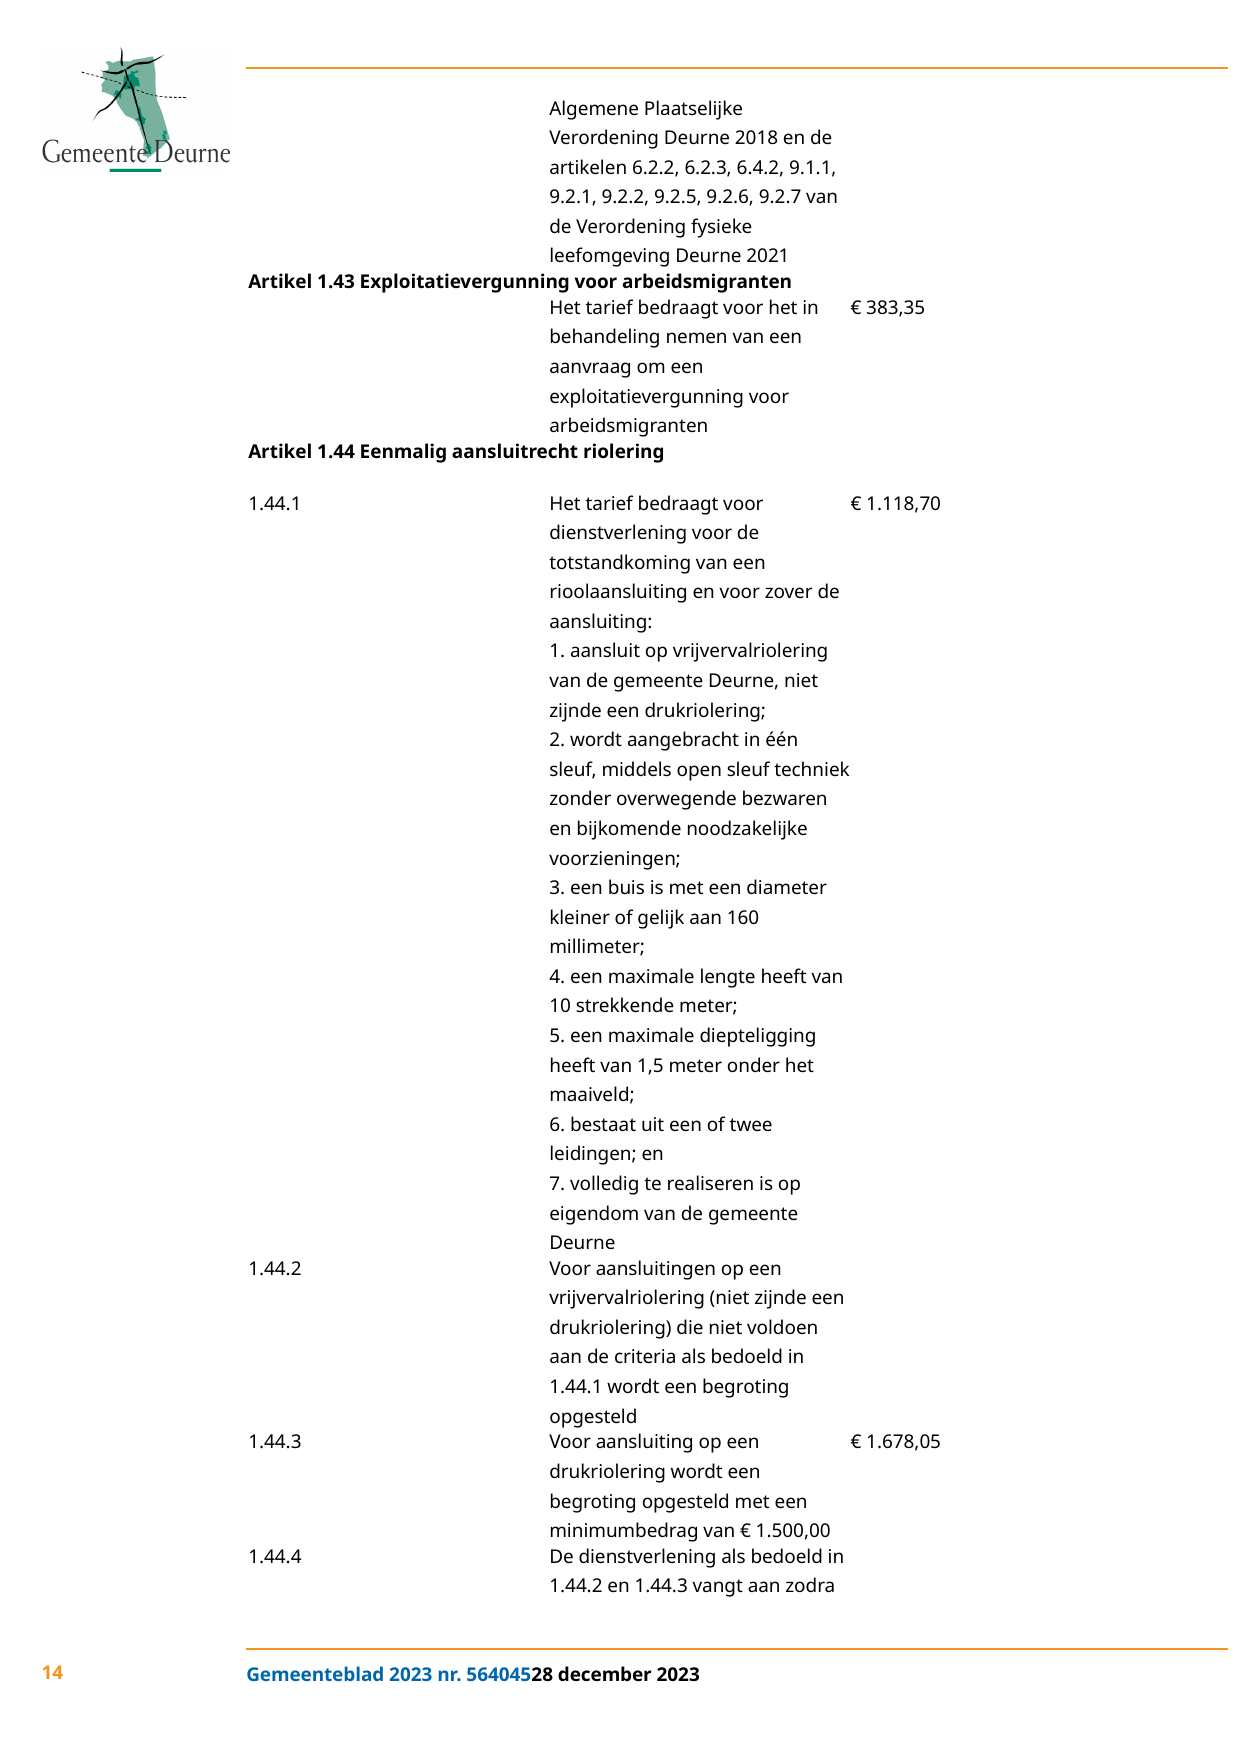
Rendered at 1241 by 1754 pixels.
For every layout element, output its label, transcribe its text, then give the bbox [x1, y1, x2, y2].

table_cell 1.44.4 [248, 1543, 549, 1598]
table_cell 1.44.3 [248, 1429, 549, 1543]
table_cell [850, 95, 1152, 268]
table_cell € 1.678,05 [850, 1429, 1152, 1543]
table_cell Voor aansluitingen op een vrijvervalriolering (niet zijnde een drukriolering) die niet voldoen aan de criteria als bedoeld in 1.44.1 wordt een begroting opgesteld [549, 1255, 850, 1429]
table_cell [248, 95, 549, 268]
table_cell € 383,35 [850, 294, 1152, 438]
table_cell [850, 464, 1152, 490]
table_cell [248, 294, 549, 438]
table_cell De dienstverlening als bedoeld in 1.44.2 en 1.44.3 vangt aan zodra [549, 1543, 850, 1598]
table_cell Artikel 1.43 Exploitatievergunning voor arbeidsmigranten [248, 269, 1152, 294]
table_cell € 1.118,70 [850, 490, 1152, 1255]
table_cell [850, 1255, 1152, 1429]
table_cell Het tarief bedraagt voor dienstverlening voor de totstandkoming van een rioolaansluiting en voor zover de aansluiting: 1. aansluit op vrijvervalriolering van de gemeente Deurne, niet zijnde een drukriolering; 2. wordt aangebracht in één sleuf, middels open sleuf techniek zonder overwegende bezwaren en bijkomende noodzakelijke voorzieningen; 3. een buis is met een diameter kleiner of gelijk aan 160 millimeter; 4. een maximale lengte heeft van 10 strekkende meter; 5. een maximale diepteligging heeft van 1,5 meter onder het maaiveld; 6. bestaat uit een of twee leidingen; en 7. volledig te realiseren is op eigendom van de gemeente Deurne [549, 490, 850, 1255]
table_cell [850, 1543, 1152, 1598]
table_cell Het tarief bedraagt voor het in behandeling nemen van een aanvraag om een exploitatievergunning voor arbeidsmigranten [549, 294, 850, 438]
table_cell [248, 464, 549, 490]
table_cell [549, 464, 850, 490]
table_cell Voor aansluiting op een drukriolering wordt een begroting opgesteld met een minimumbedrag van € 1.500,00 [549, 1429, 850, 1543]
table_cell Algemene Plaatselijke Verordening Deurne 2018 en de artikelen 6.2.2, 6.2.3, 6.4.2, 9.1.1, 9.2.1, 9.2.2, 9.2.5, 9.2.6, 9.2.7 van de Verordening fysieke leefomgeving Deurne 2021 [549, 95, 850, 268]
table_cell 1.44.2 [248, 1255, 549, 1429]
table_cell 1.44.1 [248, 490, 549, 1255]
picture [41, 47, 231, 172]
table_cell Artikel 1.44 Eenmalig aansluitrecht riolering [248, 438, 1152, 464]
